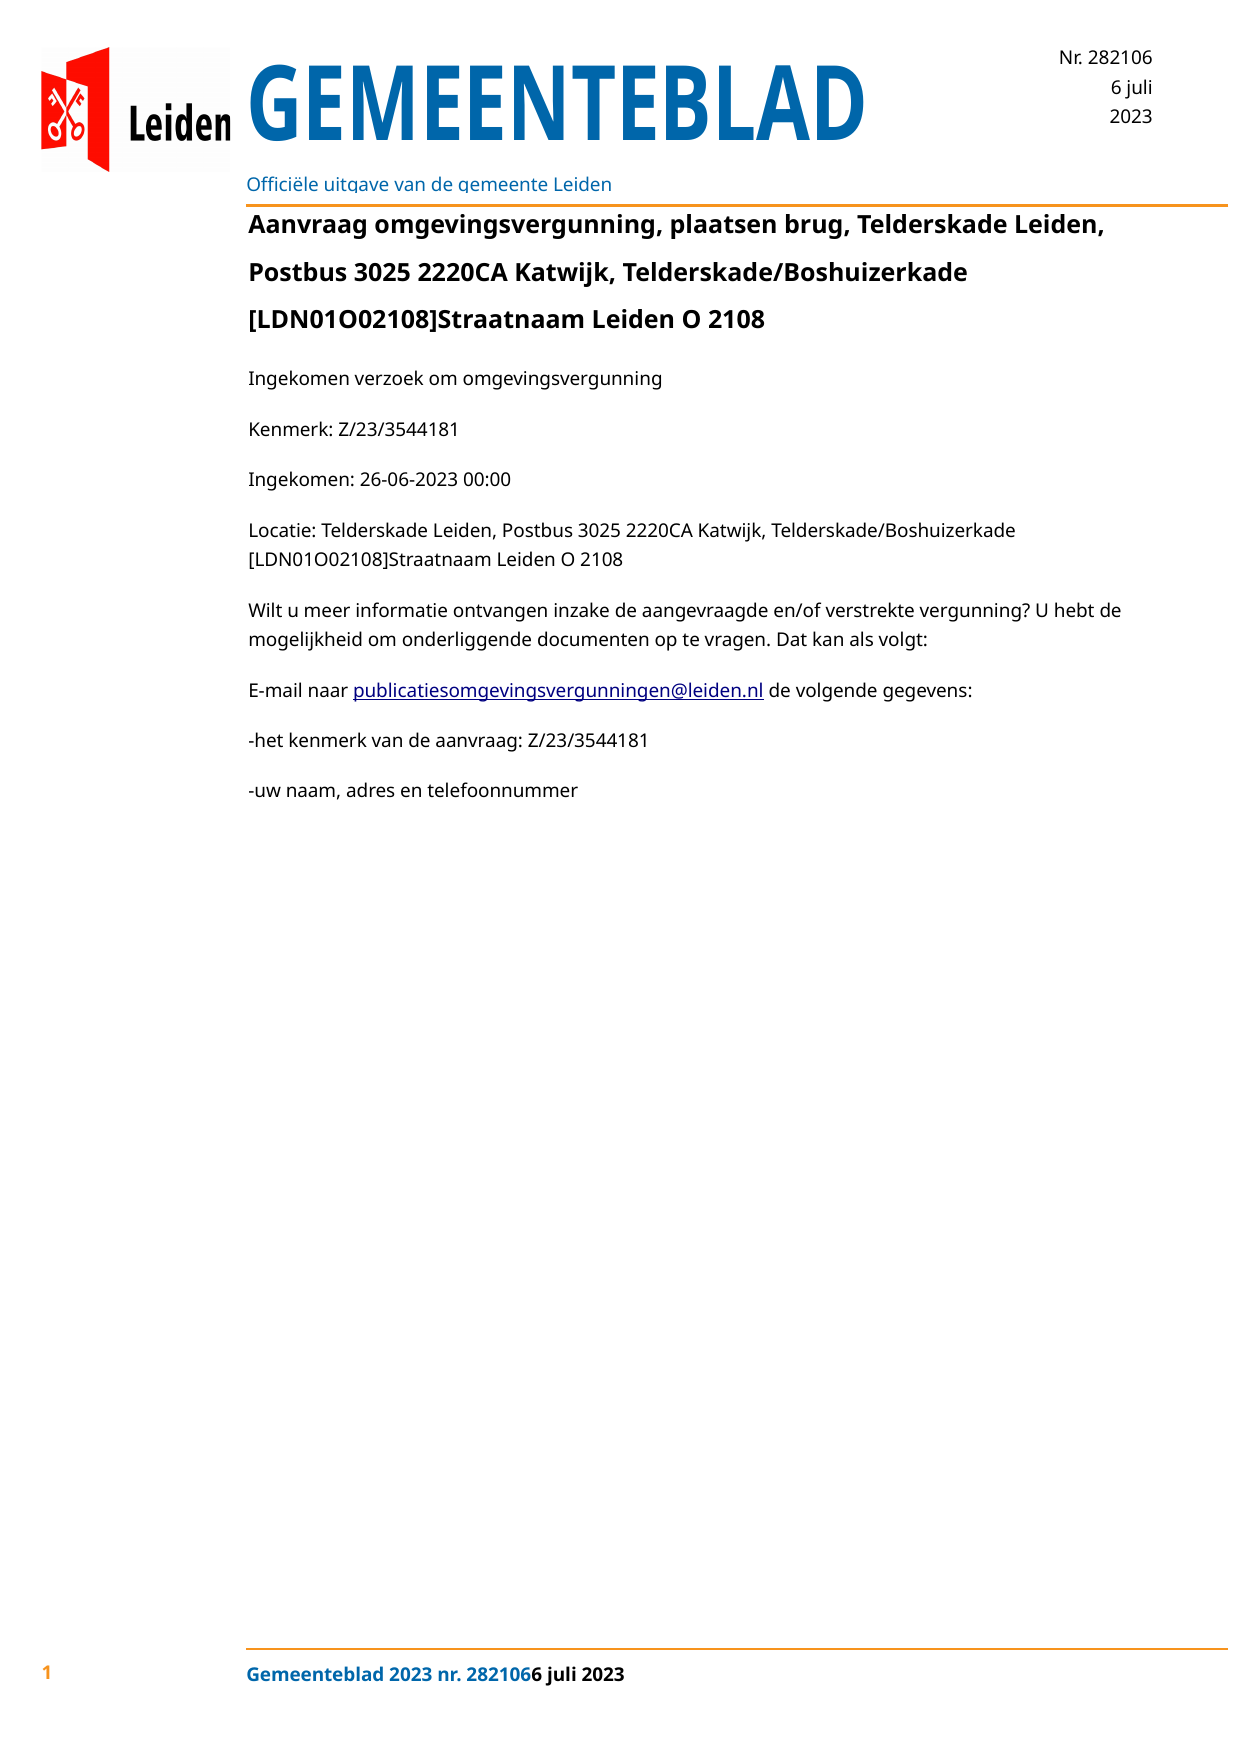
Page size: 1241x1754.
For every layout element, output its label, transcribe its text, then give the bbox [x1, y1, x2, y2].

text -het kenmerk van de aanvraag: Z/23/3544181 [248, 727, 1152, 753]
text Kenmerk: Z/23/3544181 [248, 416, 1152, 442]
text E-mail naar publicatiesomgevingsvergunningen@leiden.nl de volgende gegevens: [248, 677, 1152, 702]
text Wilt u meer informatie ontvangen inzake de aangevraagde en/of verstrekte vergunning? U hebt de mogelijkheid om onderliggende documenten op te vragen. Dat kan als volgt: [248, 597, 1152, 652]
text Locatie: Telderskade Leiden, Postbus 3025 2220CA Katwijk, Telderskade/Boshuizerkade [LDN01O02108]Straatnaam Leiden O 2108 [248, 517, 1152, 572]
picture [41, 47, 231, 172]
text Aanvraag omgevingsvergunning, plaatsen brug, Telderskade Leiden, Postbus 3025 2220CA Katwijk, Telderskade/Boshuizerkade [LDN01O02108]Straatnaam Leiden O 2108 [248, 207, 1152, 336]
text Ingekomen verzoek om omgevingsvergunning [248, 366, 1152, 391]
text Ingekomen: 26-06-2023 00:00 [248, 466, 1152, 492]
text -uw naam, adres en telefoonnummer [248, 778, 1152, 803]
